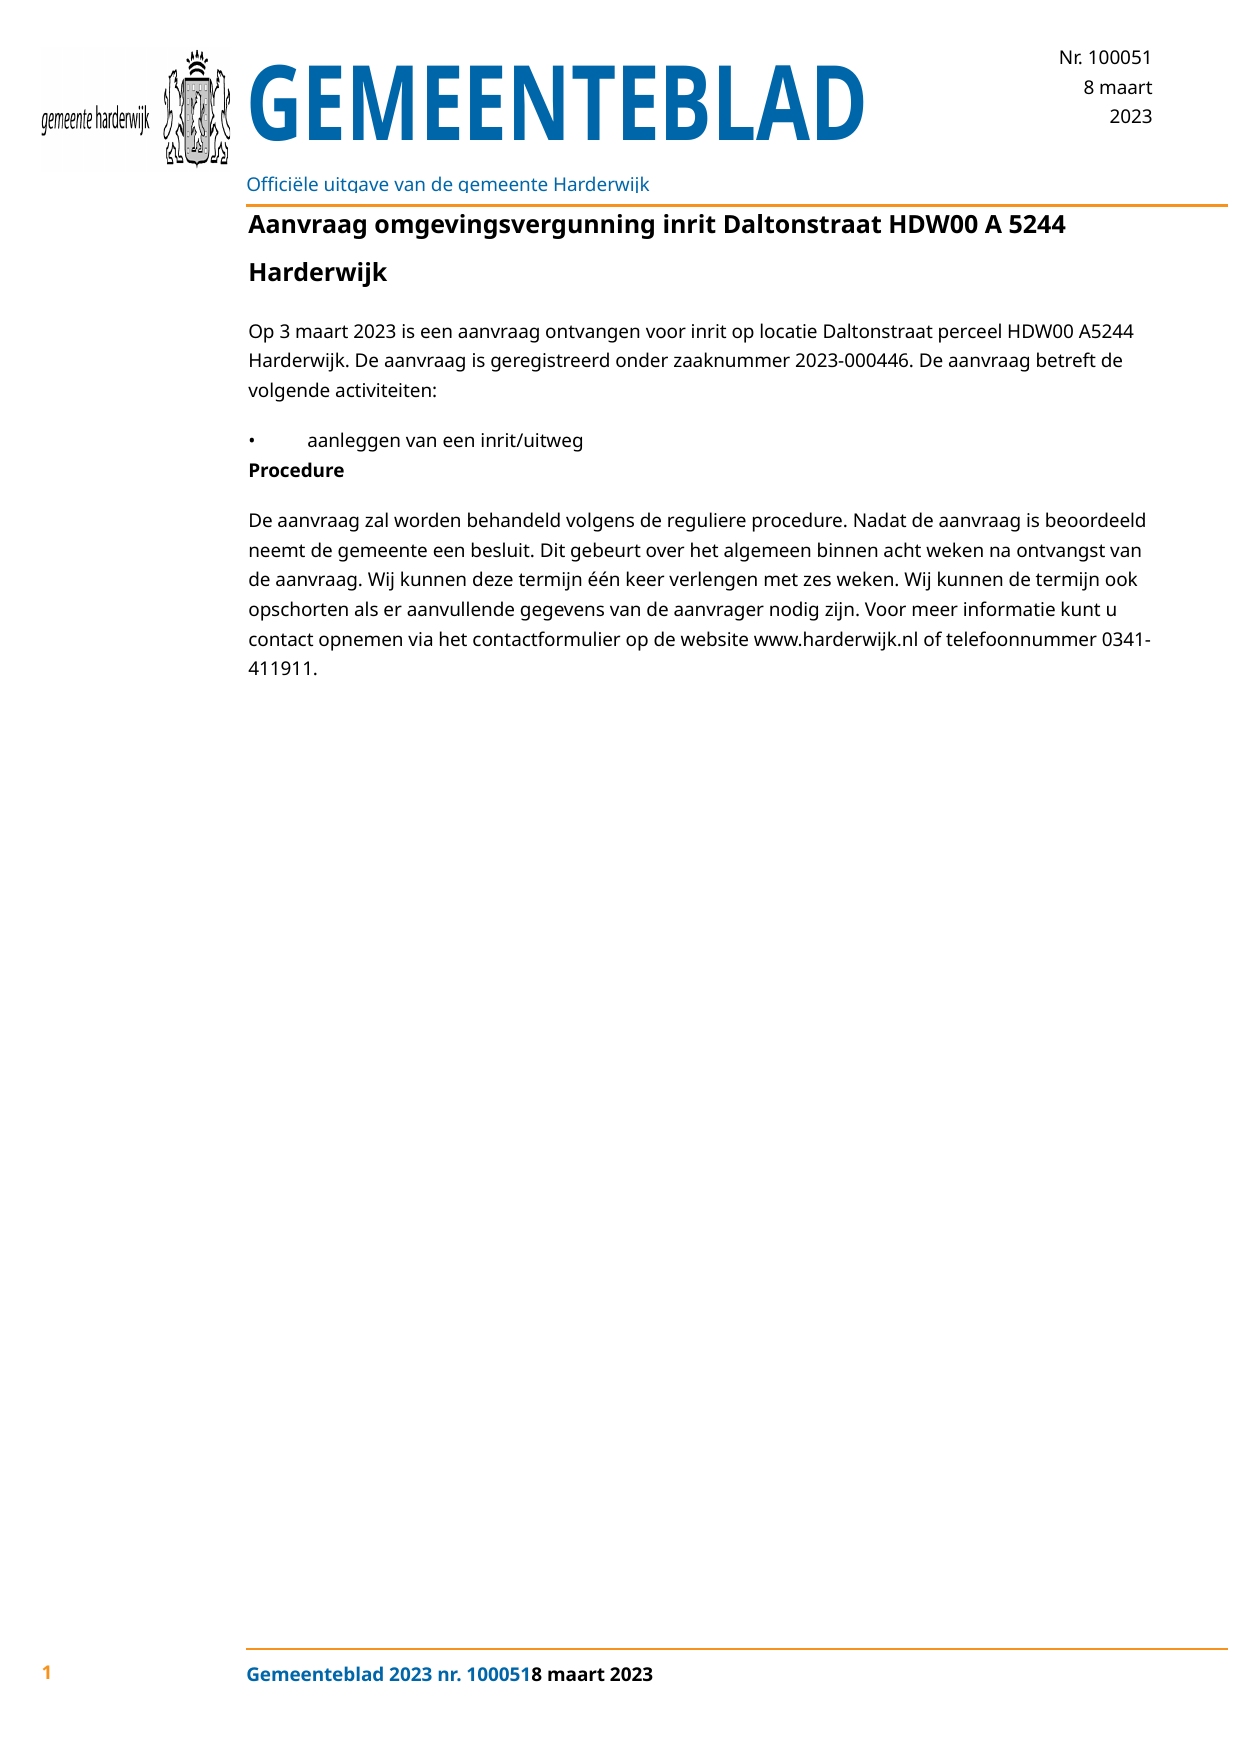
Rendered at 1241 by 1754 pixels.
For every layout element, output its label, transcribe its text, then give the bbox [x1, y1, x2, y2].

text Procedure [248, 457, 1152, 483]
list aanleggen van een inrit/uitweg [248, 427, 1152, 453]
picture [41, 47, 231, 172]
text De aanvraag zal worden behandeld volgens de reguliere procedure. Nadat de aanvraag is beoordeeld neemt de gemeente een besluit. Dit gebeurt over het algemeen binnen acht weken na ontvangst van de aanvraag. Wij kunnen deze termijn één keer verlengen met zes weken. Wij kunnen de termijn ook opschorten als er aanvullende gegevens van de aanvrager nodig zijn. Voor meer informatie kunt u contact opnemen via het contactformulier op de website www.harderwijk.nl of telefoonnummer 0341-411911. [248, 507, 1152, 681]
text Op 3 maart 2023 is een aanvraag ontvangen voor inrit op locatie Daltonstraat perceel HDW00 A5244 Harderwijk. De aanvraag is geregistreerd onder zaaknummer 2023-000446. De aanvraag betreft de volgende activiteiten: [248, 318, 1152, 403]
text Aanvraag omgevingsvergunning inrit Daltonstraat HDW00 A 5244 Harderwijk [248, 207, 1152, 288]
